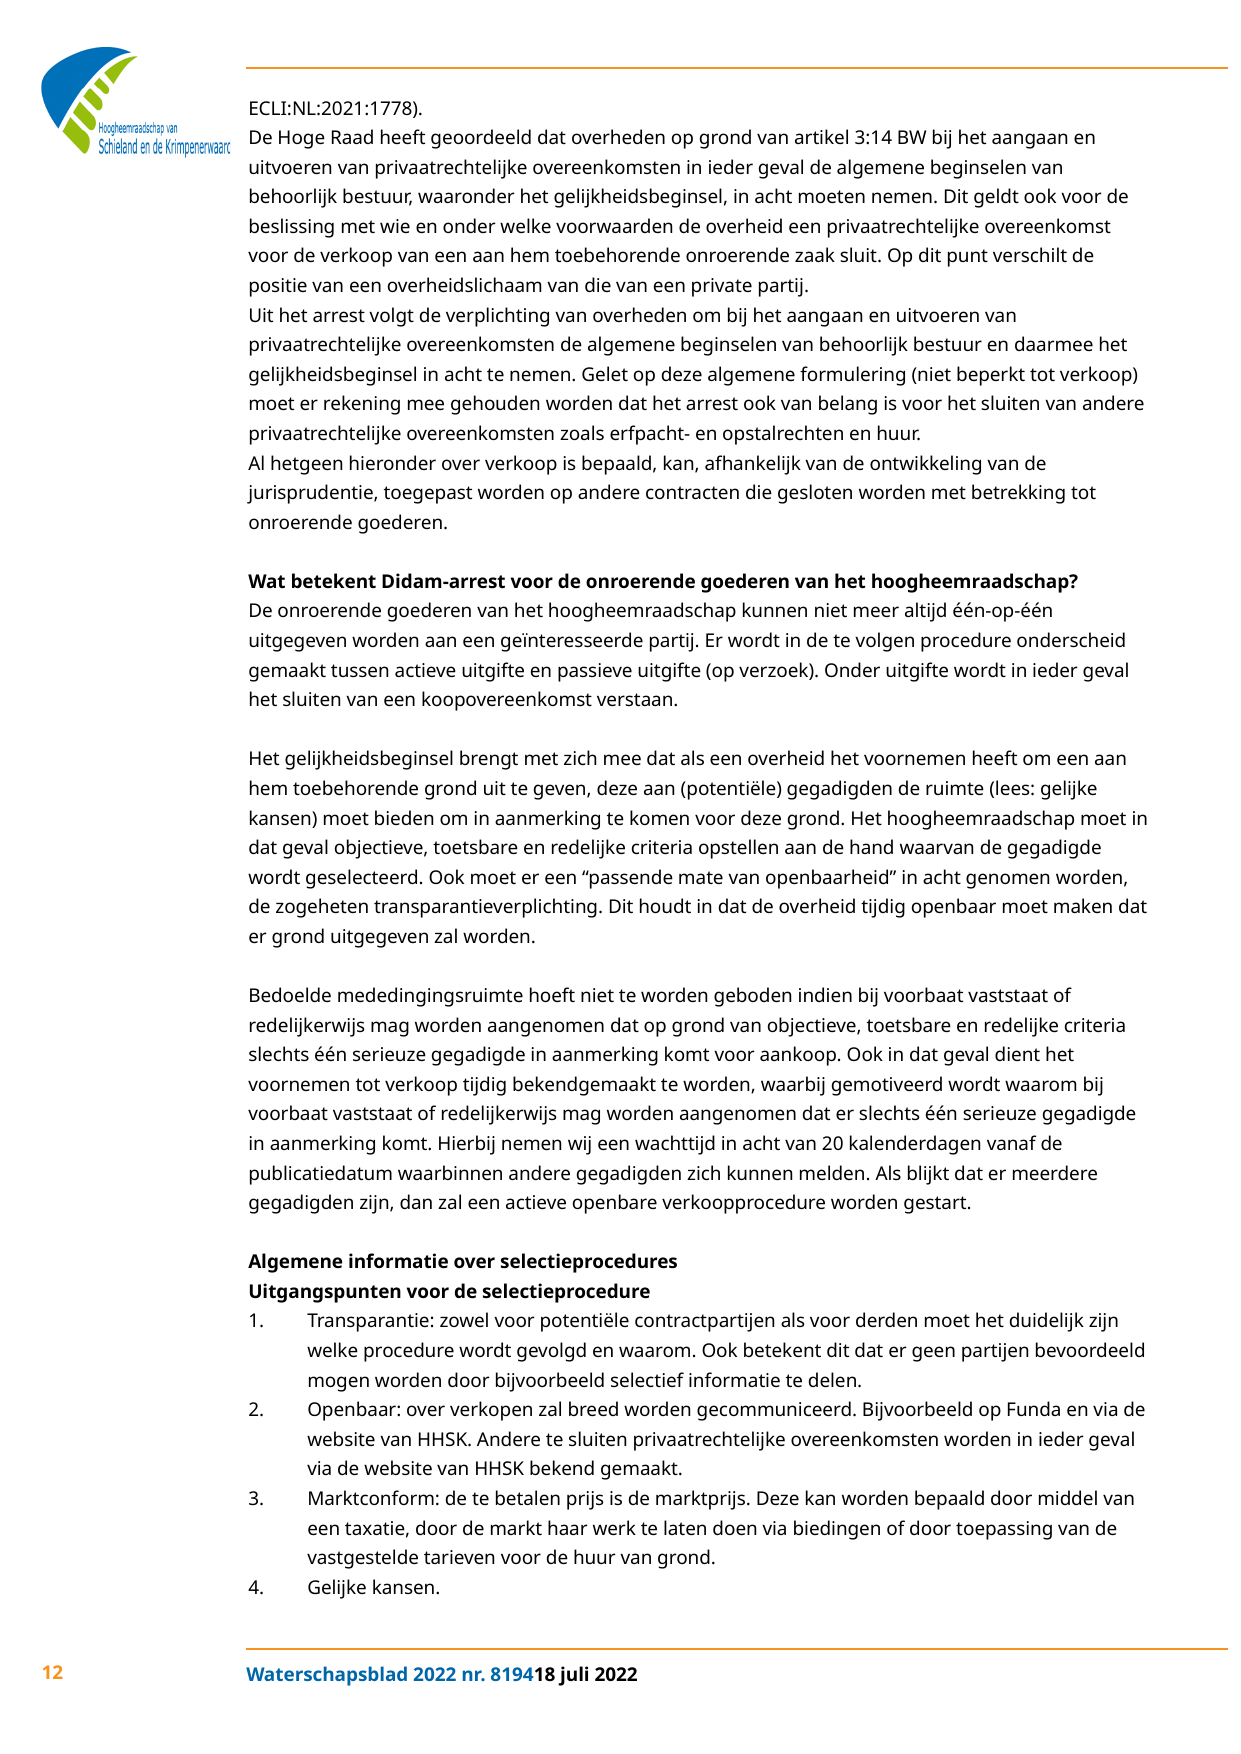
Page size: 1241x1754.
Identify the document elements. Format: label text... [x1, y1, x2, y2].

list Marktconform: de te betalen prijs is de marktprijs. Deze kan worden bepaald door middel van een taxatie, door de markt haar werk te laten doen via biedingen of door toepassing van de vastgestelde tarieven voor de huur van grond. [248, 1485, 1152, 1570]
list Gelijke kansen. [248, 1574, 1152, 1600]
text Al hetgeen hieronder over verkoop is bepaald, kan, afhankelijk van de ontwikkeling van de jurisprudentie, toegepast worden op andere contracten die gesloten worden met betrekking tot onroerende goederen. [248, 450, 1152, 535]
list Transparantie: zowel voor potentiële contractpartijen als voor derden moet het duidelijk zijn welke procedure wordt gevolgd en waarom. Ook betekent dit dat er geen partijen bevoordeeld mogen worden door bijvoorbeeld selectief informatie te delen. [248, 1308, 1152, 1393]
text Uitgangspunten voor de selectieprocedure [248, 1278, 1152, 1304]
text De onroerende goederen van het hoogheemraadschap kunnen niet meer altijd één-op-één uitgegeven worden aan een geïnteresseerde partij. Er wordt in de te volgen procedure onderscheid gemaakt tussen actieve uitgifte en passieve uitgifte (op verzoek). Onder uitgifte wordt in ieder geval het sluiten van een koopovereenkomst verstaan. [248, 598, 1152, 712]
text Algemene informatie over selectieprocedures [248, 1248, 1152, 1274]
text Uit het arrest volgt de verplichting van overheden om bij het aangaan en uitvoeren van privaatrechtelijke overeenkomsten de algemene beginselen van behoorlijk bestuur en daarmee het gelijkheidsbeginsel in acht te nemen. Gelet op deze algemene formulering (niet beperkt tot verkoop) moet er rekening mee gehouden worden dat het arrest ook van belang is voor het sluiten van andere privaatrechtelijke overeenkomsten zoals erfpacht- en opstalrechten en huur. [248, 302, 1152, 446]
picture [41, 47, 231, 172]
text De Hoge Raad heeft geoordeeld dat overheden op grond van artikel 3:14 BW bij het aangaan en uitvoeren van privaatrechtelijke overeenkomsten in ieder geval de algemene beginselen van behoorlijk bestuur, waaronder het gelijkheidsbeginsel, in acht moeten nemen. Dit geldt ook voor de beslissing met wie en onder welke voorwaarden de overheid een privaatrechtelijke overeenkomst voor de verkoop van een aan hem toebehorende onroerende zaak sluit. Op dit punt verschilt de positie van een overheidslichaam van die van een private partij. [248, 124, 1152, 298]
text ECLI:NL:2021:1778). [248, 95, 1152, 121]
text Bedoelde mededingingsruimte hoeft niet te worden geboden indien bij voorbaat vaststaat of redelijkerwijs mag worden aangenomen dat op grond van objectieve, toetsbare en redelijke criteria slechts één serieuze gegadigde in aanmerking komt voor aankoop. Ook in dat geval dient het voornemen tot verkoop tijdig bekendgemaakt te worden, waarbij gemotiveerd wordt waarom bij voorbaat vaststaat of redelijkerwijs mag worden aangenomen dat er slechts één serieuze gegadigde in aanmerking komt. Hierbij nemen wij een wachttijd in acht van 20 kalenderdagen vanaf de publicatiedatum waarbinnen andere gegadigden zich kunnen melden. Als blijkt dat er meerdere gegadigden zijn, dan zal een actieve openbare verkoopprocedure worden gestart. [248, 982, 1152, 1215]
text Het gelijkheidsbeginsel brengt met zich mee dat als een overheid het voornemen heeft om een aan hem toebehorende grond uit te geven, deze aan (potentiële) gegadigden de ruimte (lees: gelijke kansen) moet bieden om in aanmerking te komen voor deze grond. Het hoogheemraadschap moet in dat geval objectieve, toetsbare en redelijke criteria opstellen aan de hand waarvan de gegadigde wordt geselecteerd. Ook moet er een “passende mate van openbaarheid” in acht genomen worden, de zogeheten transparantieverplichting. Dit houdt in dat de overheid tijdig openbaar moet maken dat er grond uitgegeven zal worden. [248, 746, 1152, 949]
text Wat betekent Didam-arrest voor de onroerende goederen van het hoogheemraadschap? [248, 568, 1152, 594]
list Openbaar: over verkopen zal breed worden gecommuniceerd. Bijvoorbeeld op Funda en via de website van HHSK. Andere te sluiten privaatrechtelijke overeenkomsten worden in ieder geval via de website van HHSK bekend gemaakt. [248, 1396, 1152, 1481]
